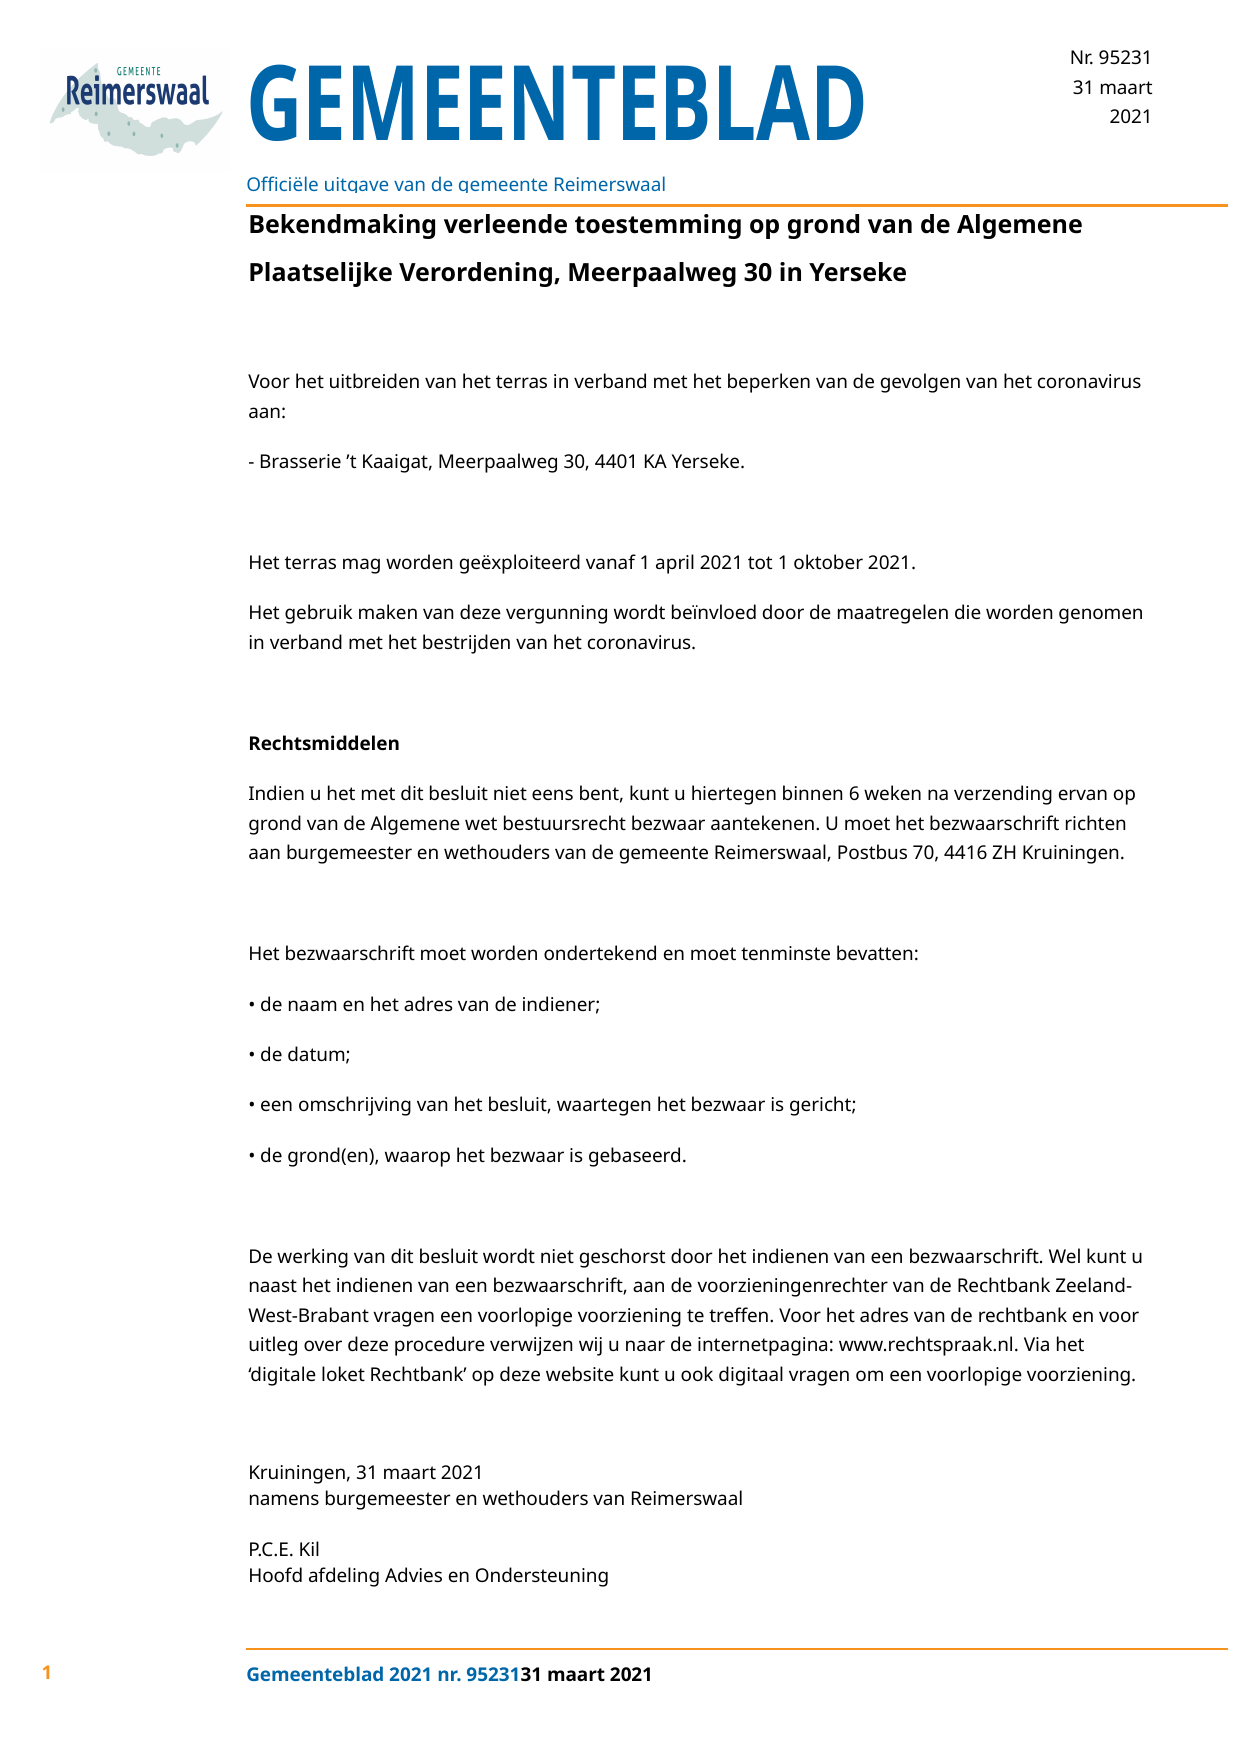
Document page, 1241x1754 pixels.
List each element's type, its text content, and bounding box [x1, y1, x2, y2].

picture [41, 47, 231, 172]
text Het terras mag worden geëxploiteerd vanaf 1 april 2021 tot 1 oktober 2021. [248, 549, 1152, 575]
text De werking van dit besluit wordt niet geschorst door het indienen van een bezwaarschrift. Wel kunt u naast het indienen van een bezwaarschrift, aan de voorzieningenrechter van de Rechtbank Zeeland-West-Brabant vragen een voorlopige voorziening te treffen. Voor het adres van de rechtbank en voor uitleg over deze procedure verwijzen wij u naar de internetpagina: www.rechtspraak.nl. Via het ‘digitale loket Rechtbank’ op deze website kunt u ook digitaal vragen om een voorlopige voorziening. [248, 1243, 1152, 1387]
text Hoofd afdeling Advies en Ondersteuning [248, 1562, 1152, 1588]
text Bekendmaking verleende toestemming op grond van de Algemene Plaatselijke Verordening, Meerpaalweg 30 in Yerseke [248, 207, 1152, 288]
text • een omschrijving van het besluit, waartegen het bezwaar is gericht; [248, 1092, 1152, 1117]
text P.C.E. Kil [248, 1537, 1152, 1562]
text Voor het uitbreiden van het terras in verband met het beperken van de gevolgen van het coronavirus aan: [248, 368, 1152, 424]
text Het gebruik maken van deze vergunning wordt beïnvloed door de maatregelen die worden genomen in verband met het bestrijden van het coronavirus. [248, 599, 1152, 655]
text Het bezwaarschrift moet worden ondertekend en moet tenminste bevatten: [248, 940, 1152, 966]
text Indien u het met dit besluit niet eens bent, kunt u hiertegen binnen 6 weken na verzending ervan op grond van de Algemene wet bestuursrecht bezwaar aantekenen. U moet het bezwaarschrift richten aan burgemeester en wethouders van de gemeente Reimerswaal, Postbus 70, 4416 ZH Kruiningen. [248, 780, 1152, 865]
text namens burgemeester en wethouders van Reimerswaal [248, 1485, 1152, 1511]
text • de naam en het adres van de indiener; [248, 991, 1152, 1017]
text Rechtsmiddelen [248, 730, 1152, 756]
text • de grond(en), waarop het bezwaar is gebaseerd. [248, 1142, 1152, 1168]
text - Brasserie ’t Kaaigat, Meerpaalweg 30, 4401 KA Yerseke. [248, 448, 1152, 474]
text • de datum; [248, 1041, 1152, 1067]
text Kruiningen, ‎31 maart 2021 [248, 1459, 1152, 1485]
